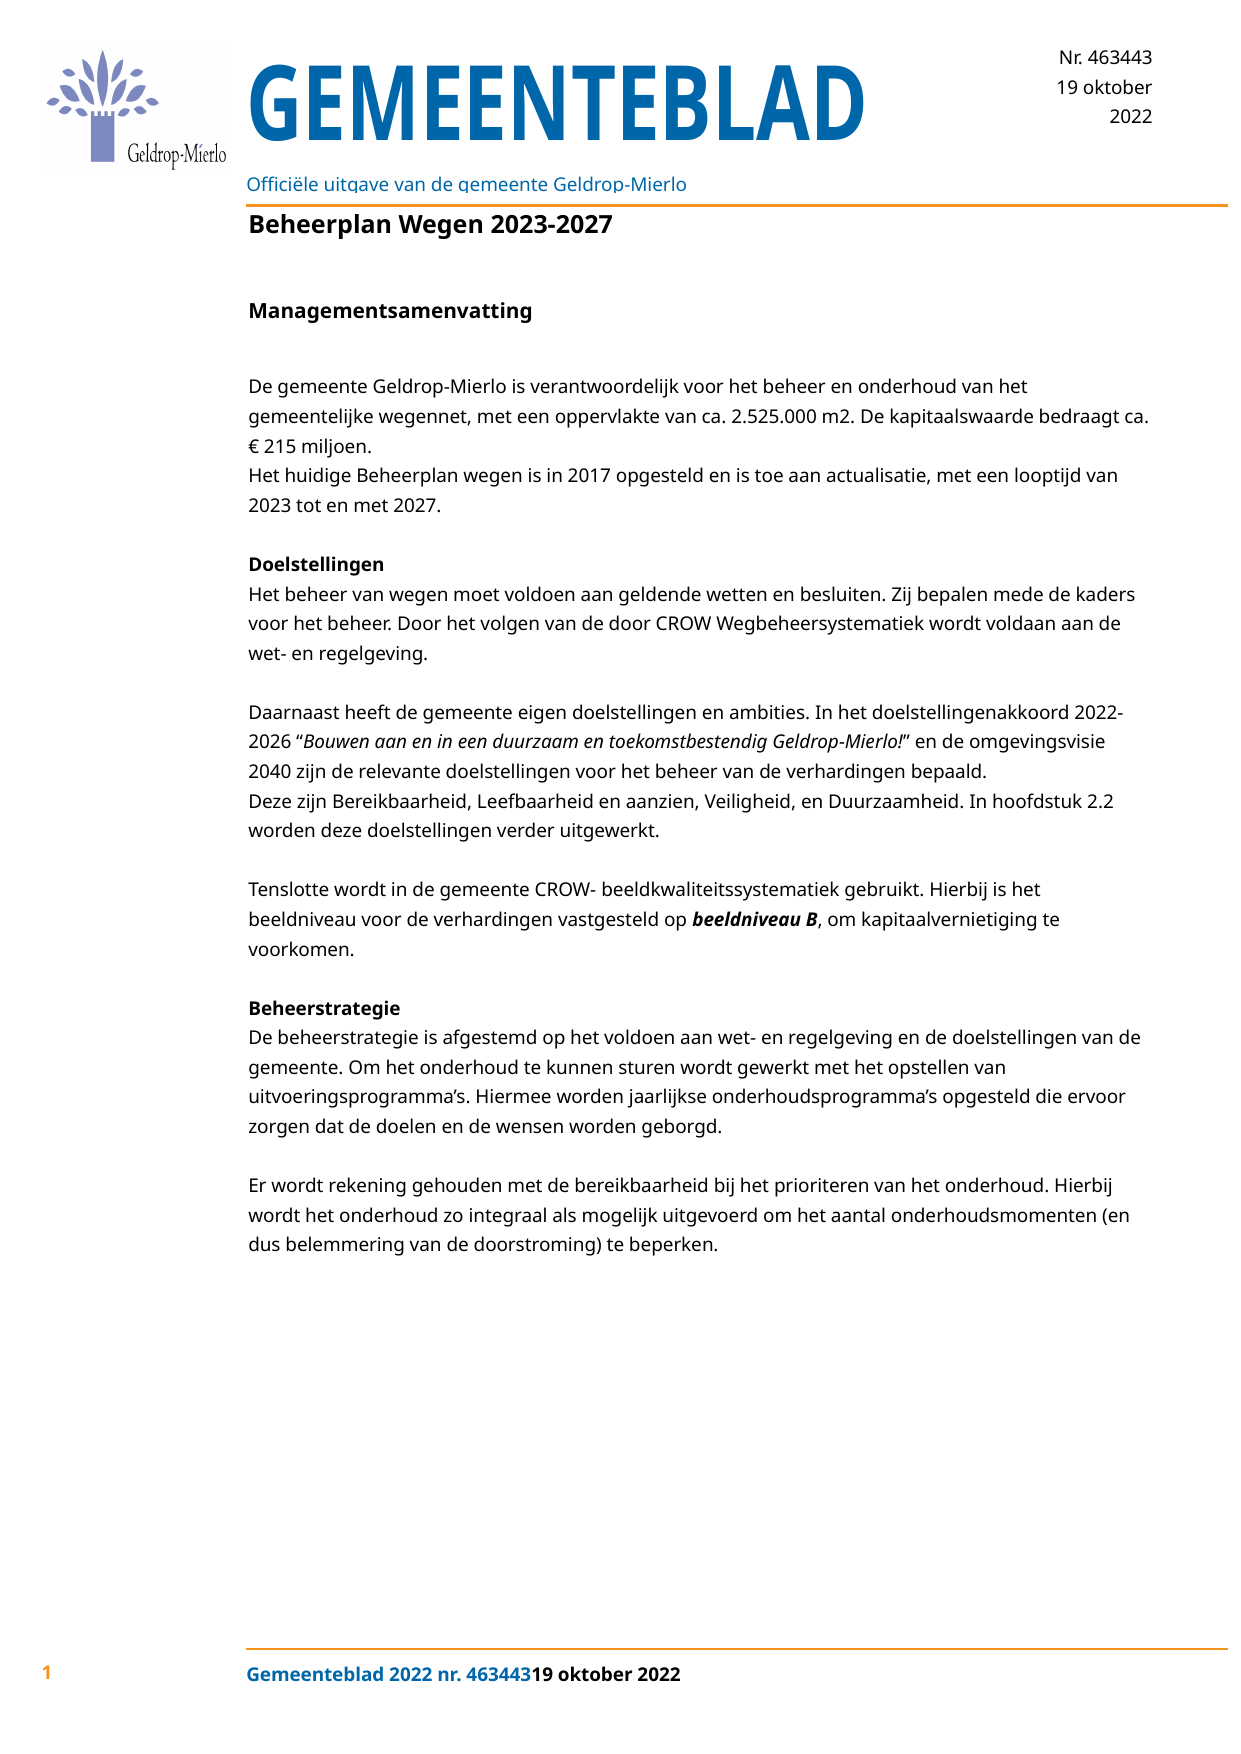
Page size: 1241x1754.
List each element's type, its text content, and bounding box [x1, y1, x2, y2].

text De beheerstrategie is afgestemd op het voldoen aan wet- en regelgeving en de doelstellingen van de gemeente. Om het onderhoud te kunnen sturen wordt gewerkt met het opstellen van uitvoeringsprogramma’s. Hiermee worden jaarlijkse onderhoudsprogramma’s opgesteld die ervoor zorgen dat de doelen en de wensen worden geborgd. [248, 1024, 1152, 1139]
text De gemeente Geldrop-Mierlo is verantwoordelijk voor het beheer en onderhoud van het gemeentelijke wegennet, met een oppervlakte van ca. 2.525.000 m2. De kapitaalswaarde bedraagt ca. € 215 miljoen. [248, 374, 1152, 459]
text Tenslotte wordt in de gemeente CROW- beeldkwaliteitssystematiek gebruikt. Hierbij is het beeldniveau voor de verhardingen vastgesteld op beeldniveau B, om kapitaalvernietiging te voorkomen. [248, 877, 1152, 962]
text Er wordt rekening gehouden met de bereikbaarheid bij het prioriteren van het onderhoud. Hierbij wordt het onderhoud zo integraal als mogelijk uitgevoerd om het aantal onderhoudsmomenten (en dus belemmering van de doorstroming) te beperken. [248, 1172, 1152, 1257]
text Beheerstrategie [248, 995, 1152, 1021]
text Doelstellingen [248, 551, 1152, 577]
text Het beheer van wegen moet voldoen aan geldende wetten en besluiten. Zij bepalen mede de kaders voor het beheer. Door het volgen van de door CROW Wegbeheersystematiek wordt voldaan aan de wet- en regelgeving. [248, 581, 1152, 666]
text Daarnaast heeft de gemeente eigen doelstellingen en ambities. In het doelstellingenakkoord 2022-2026 “Bouwen aan en in een duurzaam en toekomstbestendig Geldrop-Mierlo!” en de omgevingsvisie 2040 zijn de relevante doelstellingen voor het beheer van de verhardingen bepaald. [248, 699, 1152, 784]
text Deze zijn Bereikbaarheid, Leefbaarheid en aanzien, Veiligheid, en Duurzaamheid. In hoofdstuk 2.2 worden deze doelstellingen verder uitgewerkt. [248, 788, 1152, 843]
text Beheerplan Wegen 2023-2027 [248, 207, 1152, 241]
picture [41, 47, 231, 172]
text Managementsamenvatting [248, 296, 1152, 324]
text Het huidige Beheerplan wegen is in 2017 opgesteld en is toe aan actualisatie, met een looptijd van 2023 tot en met 2027. [248, 462, 1152, 518]
